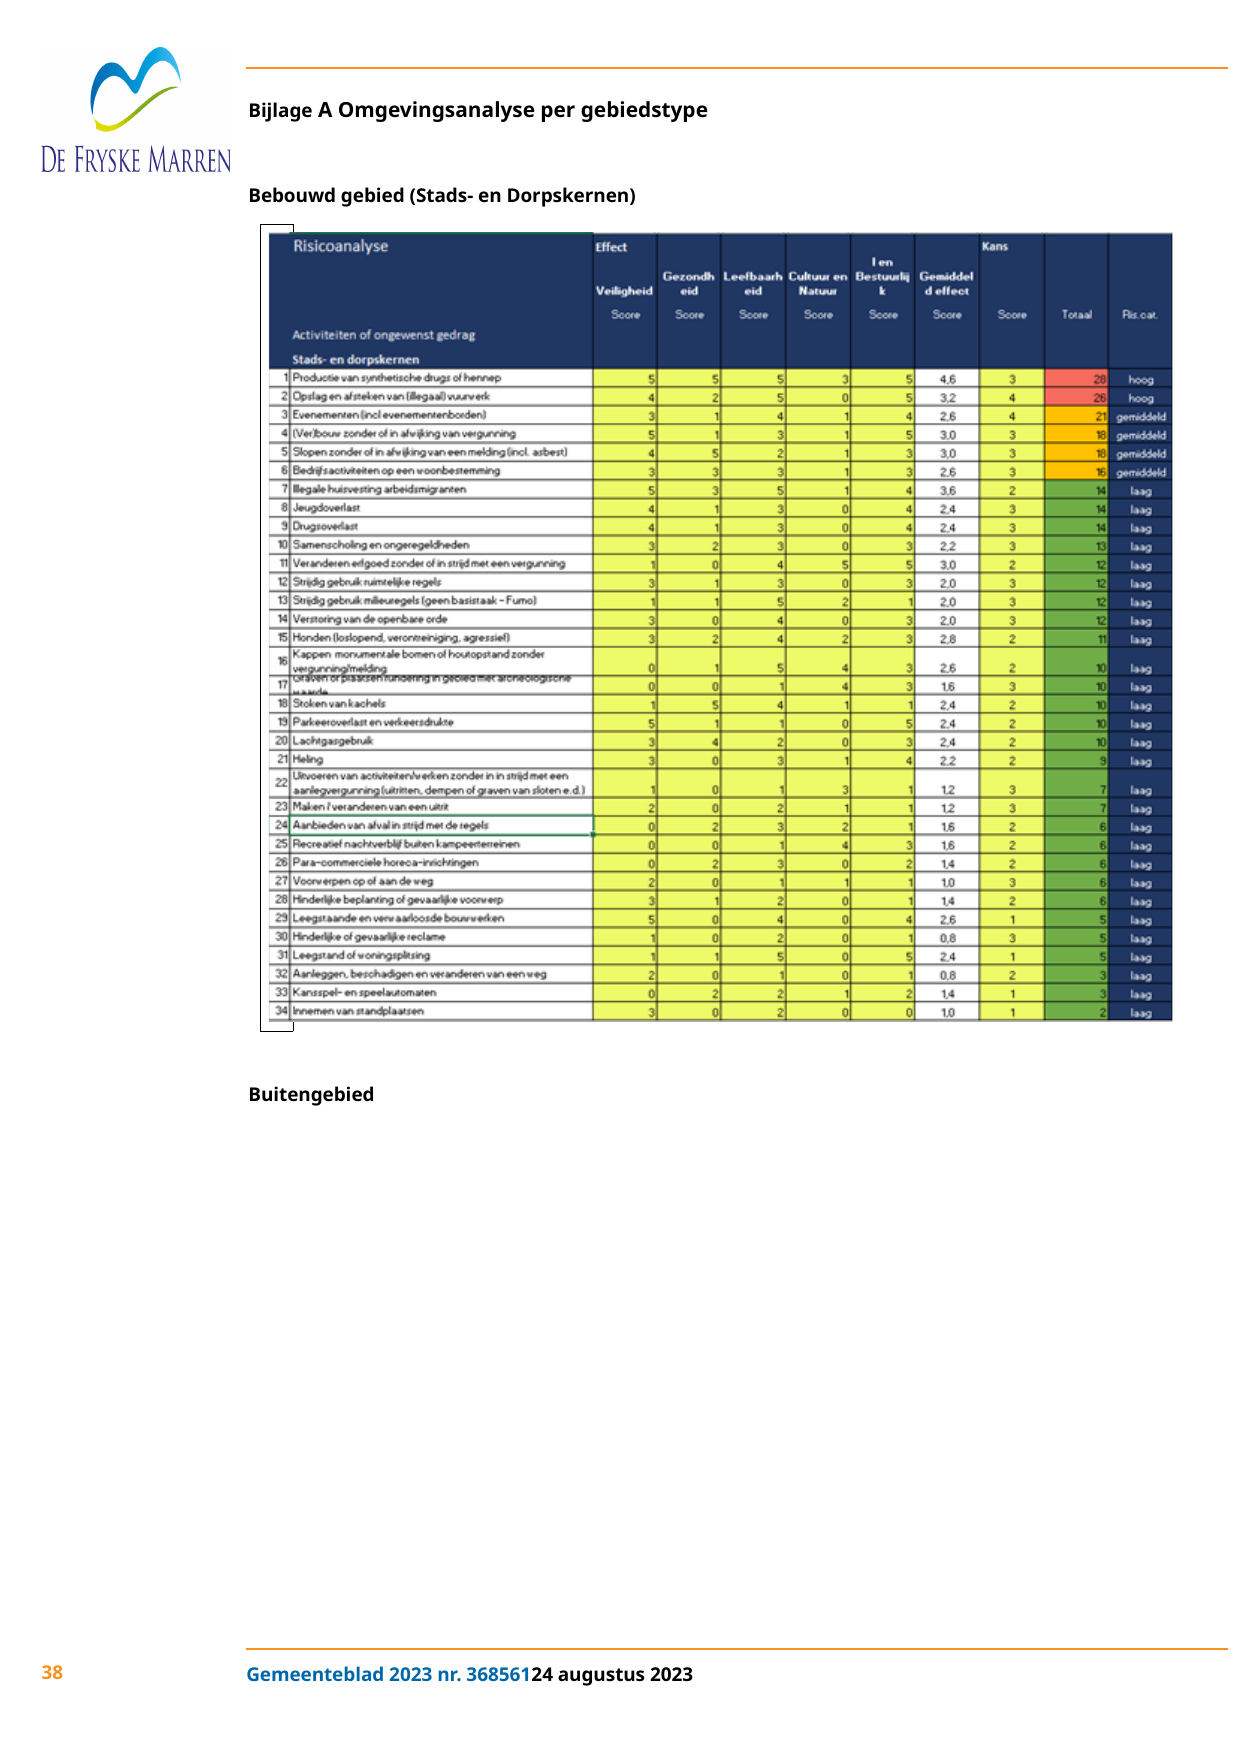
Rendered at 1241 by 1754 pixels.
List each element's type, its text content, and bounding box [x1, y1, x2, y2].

picture [41, 47, 231, 172]
picture [268, 232, 1173, 1022]
text Buitengebied [248, 1082, 1152, 1107]
text Bebouwd gebied (Stads- en Dorpskernen) [248, 182, 1152, 208]
text Bijlage A Omgevingsanalyse per gebiedstype [248, 95, 1152, 123]
